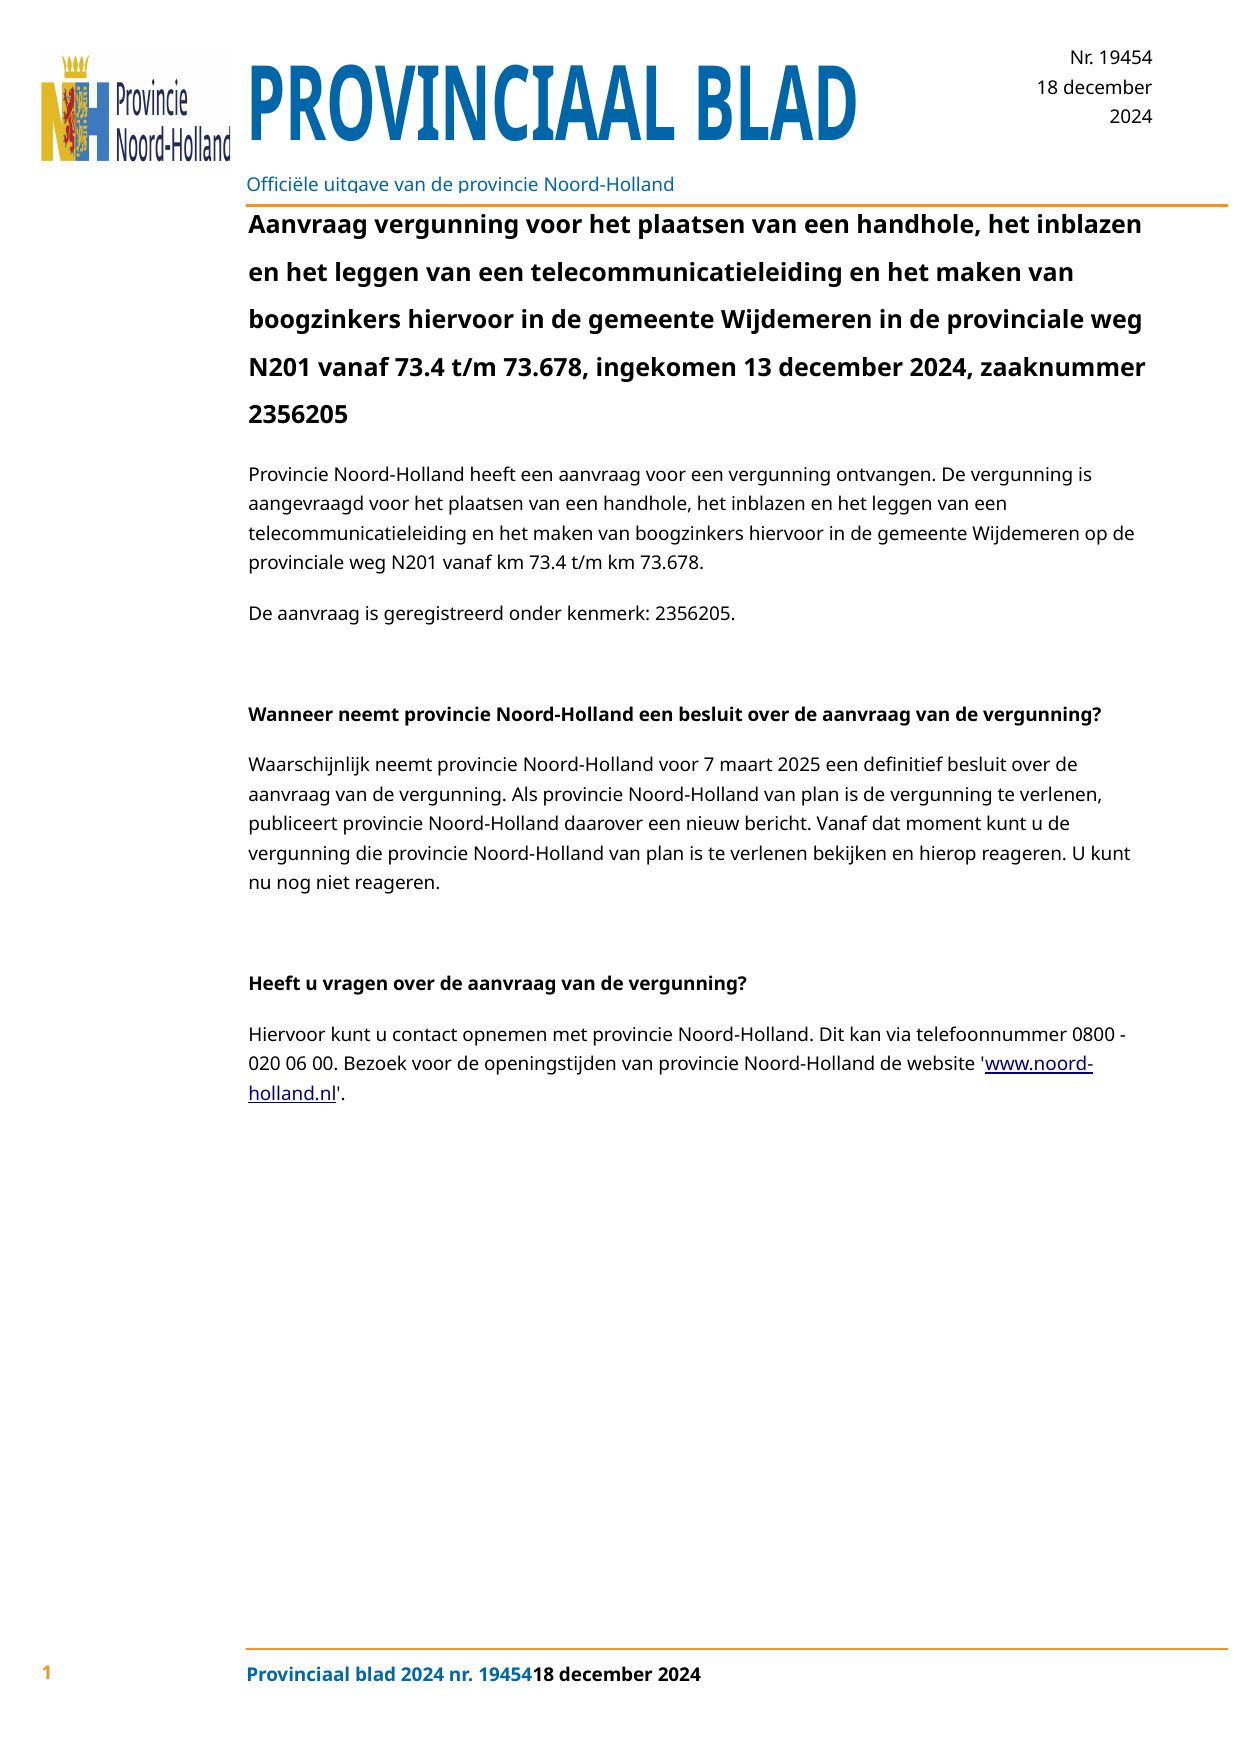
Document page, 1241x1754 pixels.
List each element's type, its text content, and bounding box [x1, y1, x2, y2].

text Provincie Noord-Holland heeft een aanvraag voor een vergunning ontvangen. De vergunning is aangevraagd voor het plaatsen van een handhole, het inblazen en het leggen van een telecommunicatieleiding en het maken van boogzinkers hiervoor in de gemeente Wijdemeren op de provinciale weg N201 vanaf km 73.4 t/m km 73.678. [248, 461, 1152, 575]
text Aanvraag vergunning voor het plaatsen van een handhole, het inblazen en het leggen van een telecommunicatieleiding en het maken van boogzinkers hiervoor in de gemeente Wijdemeren in de provinciale weg N201 vanaf 73.4 t/m 73.678, ingekomen 13 december 2024, zaaknummer 2356205 [248, 207, 1152, 431]
text Heeft u vragen over de aanvraag van de vergunning? [248, 970, 1152, 996]
text Wanneer neemt provincie Noord-Holland een besluit over de aanvraag van de vergunning? [248, 701, 1152, 726]
picture [41, 47, 231, 172]
text Waarschijnlijk neemt provincie Noord-Holland voor 7 maart 2025 een definitief besluit over de aanvraag van de vergunning. Als provincie Noord-Holland van plan is de vergunning te verlenen, publiceert provincie Noord-Holland daarover een nieuw bericht. Vanaf dat moment kunt u de vergunning die provincie Noord-Holland van plan is te verlenen bekijken en hierop reageren. U kunt nu nog niet reageren. [248, 751, 1152, 895]
text Hiervoor kunt u contact opnemen met provincie Noord-Holland. Dit kan via telefoonnummer 0800 - 020 06 00. Bezoek voor de openingstijden van provincie Noord-Holland de website 'www.noord-holland.nl'. [248, 1021, 1152, 1106]
text De aanvraag is geregistreerd onder kenmerk: 2356205. [248, 600, 1152, 626]
